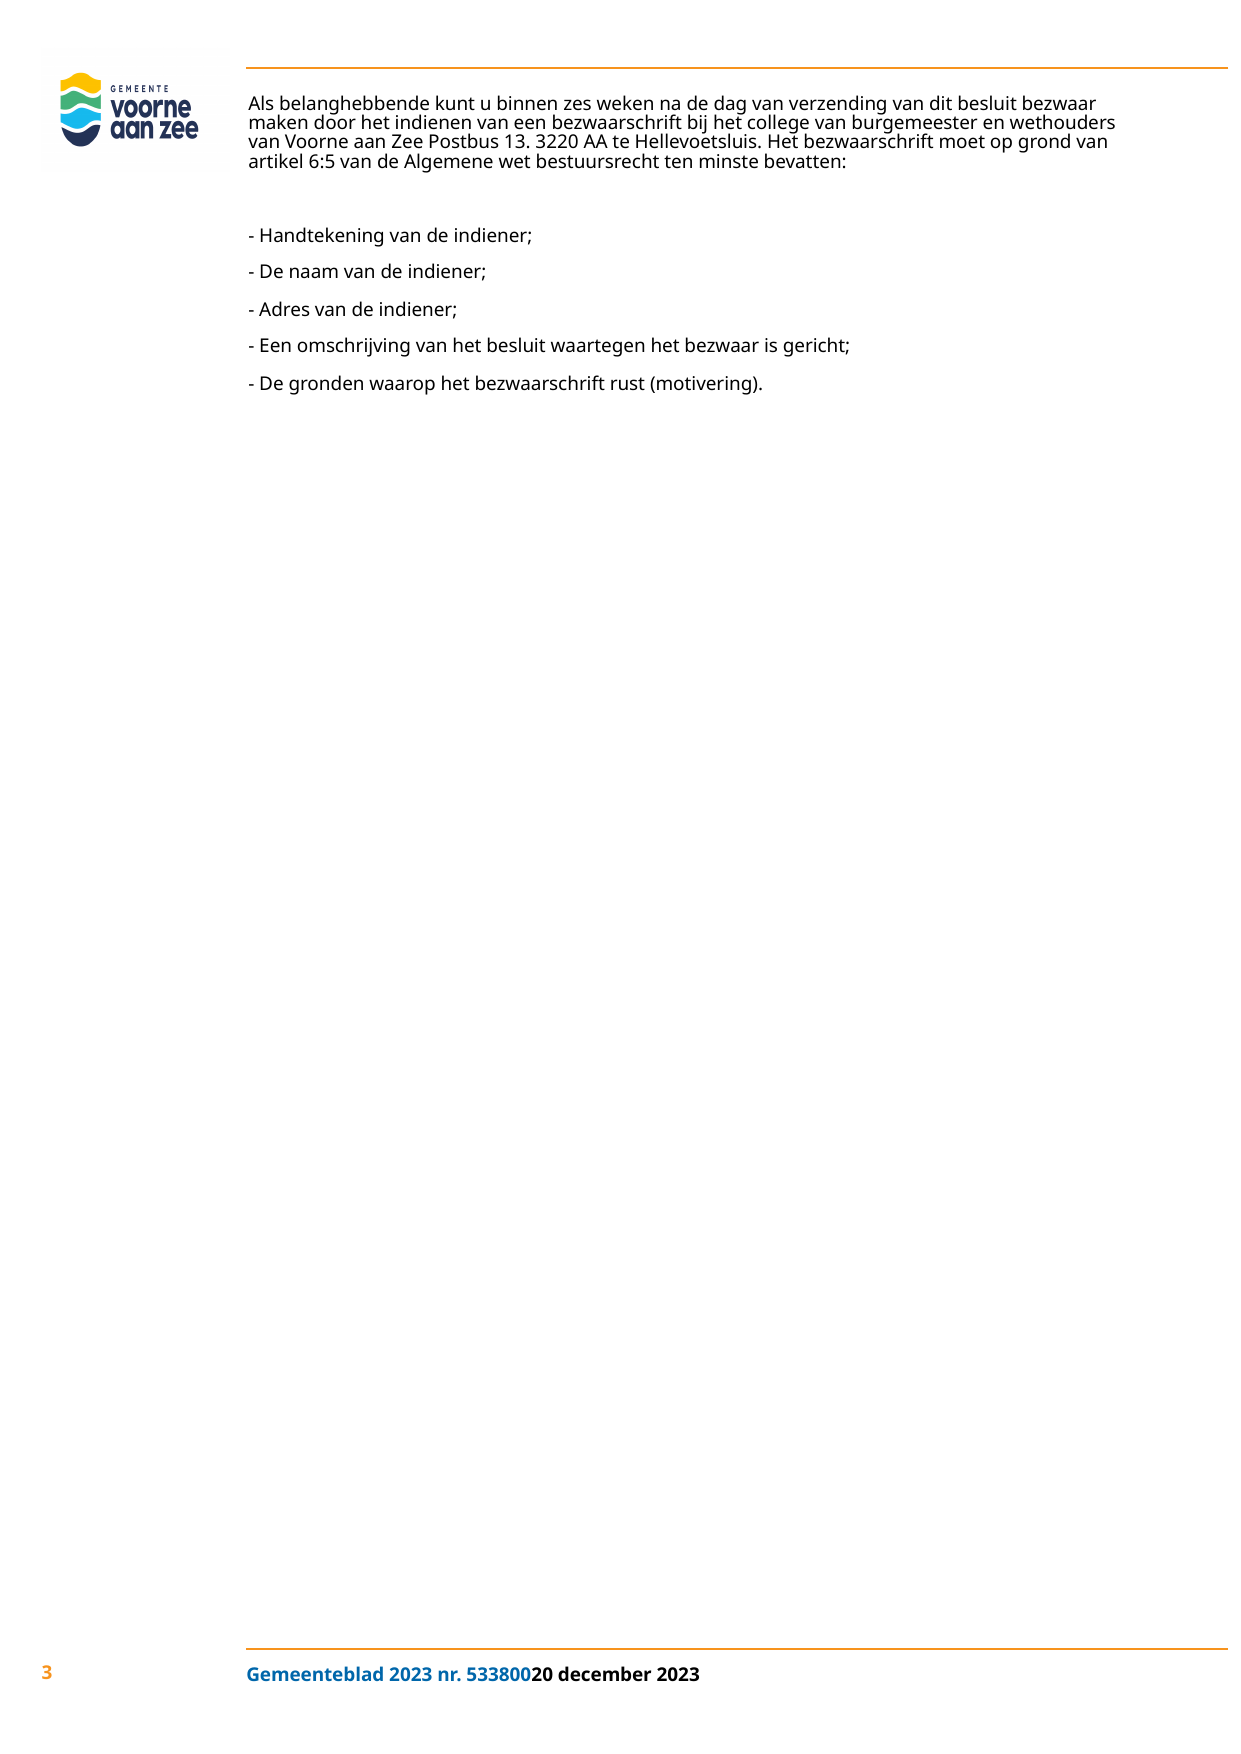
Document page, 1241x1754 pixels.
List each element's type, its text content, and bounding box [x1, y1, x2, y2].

text Als belanghebbende kunt u binnen zes weken na de dag van verzending van dit besluit bezwaar maken door het indienen van een bezwaarschrift bij het college van burgemeester en wethouders van Voorne aan Zee Postbus 13. 3220 AA te Hellevoetsluis. Het bezwaarschrift moet op grond van artikel 6:5 van de Algemene wet bestuursrecht ten minste bevatten: [248, 95, 1152, 172]
text - De naam van de indiener; [248, 263, 1152, 283]
text - Een omschrijving van het besluit waartegen het bezwaar is gericht; [248, 337, 1152, 357]
text - De gronden waarop het bezwaarschrift rust (motivering). [248, 374, 1152, 394]
text - Adres van de indiener; [248, 301, 1152, 320]
picture [41, 47, 231, 172]
text - Handtekening van de indiener; [248, 227, 1152, 246]
